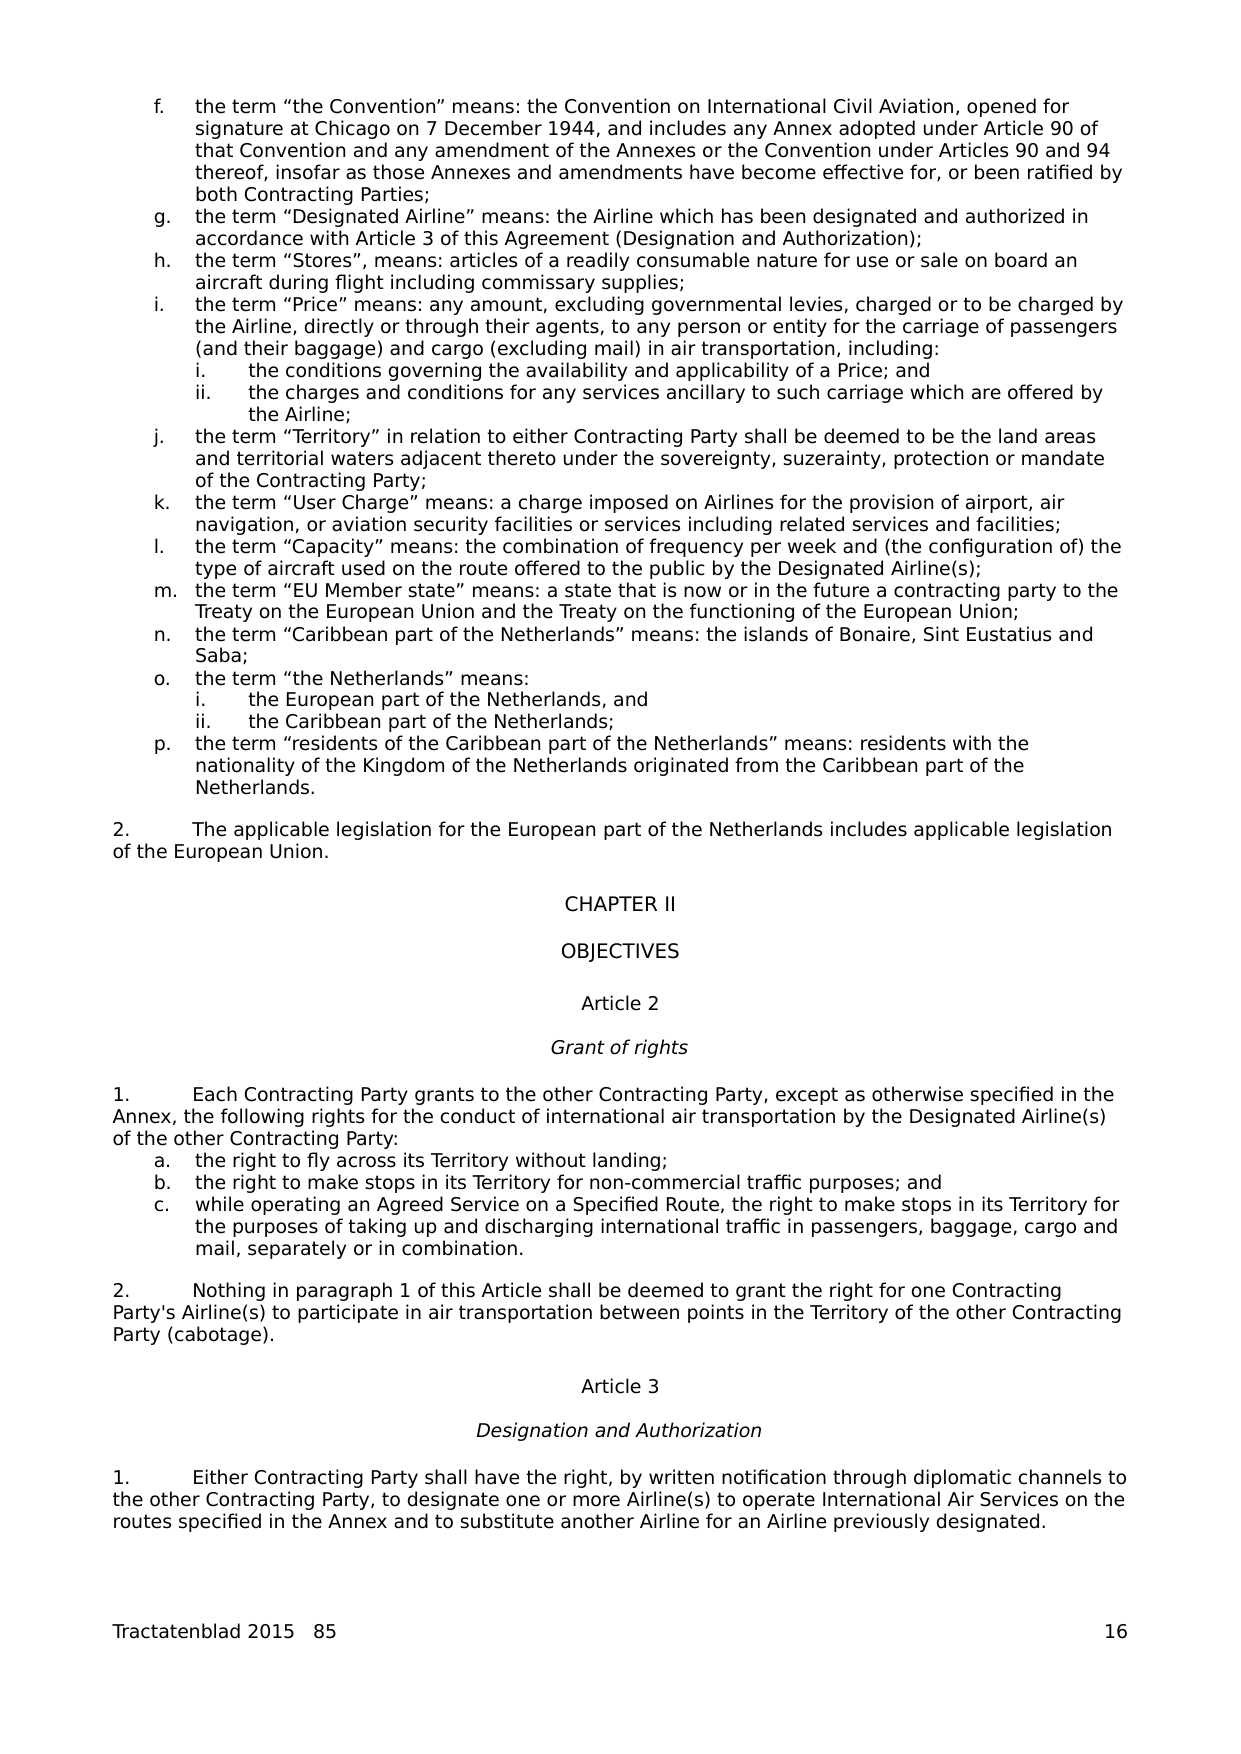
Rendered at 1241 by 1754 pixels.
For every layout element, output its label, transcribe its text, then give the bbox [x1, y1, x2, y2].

text m. the term “EU Member state” means: a state that is now or in the future a contracting party to the Treaty on the European Union and the Treaty on the functioning of the European Union; [153, 579, 1128, 623]
text g. the term “Designated Airline” means: the Airline which has been designated and authorized in accordance with Article 3 of this Agreement (Designation and Authorization); [153, 206, 1128, 250]
text p. the term “residents of the Caribbean part of the Netherlands” means: residents with the nationality of the Kingdom of the Netherlands originated from the Caribbean part of the Netherlands. [153, 733, 1128, 799]
text ii. the Caribbean part of the Netherlands; [195, 711, 1128, 733]
text 2. Nothing in paragraph 1 of this Article shall be deemed to grant the right for one Contracting Party's Airline(s) to participate in air transportation between points in the Territory of the other Contracting Party (cabotage). [112, 1280, 1128, 1346]
text i. the European part of the Netherlands, and [195, 689, 1128, 711]
subtitle Article 3 Designation and Authorization [112, 1376, 1128, 1442]
text a. the right to fly across its Territory without landing; [153, 1150, 1128, 1172]
text j. the term “Territory” in relation to either Contracting Party shall be deemed to be the land areas and territorial waters adjacent thereto under the sovereignty, suzerainty, protection or mandate of the Contracting Party; [153, 426, 1128, 492]
text o. the term “the Netherlands” means: [153, 667, 1128, 689]
text h. the term “Stores”, means: articles of a readily consumable nature for use or sale on board an aircraft during flight including commissary supplies; [153, 250, 1128, 294]
text 1. Either Contracting Party shall have the right, by written notification through diplomatic channels to the other Contracting Party, to designate one or more Airline(s) to operate International Air Services on the routes specified in the Annex and to substitute another Airline for an Airline previously designated. [112, 1467, 1128, 1533]
text k. the term “User Charge” means: a charge imposed on Airlines for the provision of airport, air navigation, or aviation security facilities or services including related services and facilities; [153, 492, 1128, 536]
text b. the right to make stops in its Territory for non-commercial traffic purposes; and [153, 1172, 1128, 1194]
text i. the term “Price” means: any amount, excluding governmental levies, charged or to be charged by the Airline, directly or through their agents, to any person or entity for the carriage of passengers (and their baggage) and cargo (excluding mail) in air transportation, including: [153, 294, 1128, 360]
text f. the term “the Convention” means: the Convention on International Civil Aviation, opened for signature at Chicago on 7 December 1944, and includes any Annex adopted under Article 90 of that Convention and any amendment of the Annexes or the Convention under Articles 90 and 94 thereof, insofar as those Annexes and amendments have become effective for, or been ratified by both Contracting Parties; [153, 96, 1128, 206]
subtitle Article 2 Grant of rights [112, 993, 1128, 1059]
text i. the conditions governing the availability and applicability of a Price; and [195, 360, 1128, 382]
text n. the term “Caribbean part of the Netherlands” means: the islands of Bonaire, Sint Eustatius and Saba; [153, 623, 1128, 667]
subtitle CHAPTER II OBJECTIVES [112, 893, 1128, 963]
text c. while operating an Agreed Service on a Specified Route, the right to make stops in its Territory for the purposes of taking up and discharging international traffic in passengers, baggage, cargo and mail, separately or in combination. [153, 1194, 1128, 1260]
text l. the term “Capacity” means: the combination of frequency per week and (the configuration of) the type of aircraft used on the route offered to the public by the Designated Airline(s); [153, 536, 1128, 579]
text 2. The applicable legislation for the European part of the Netherlands includes applicable legislation of the European Union. [112, 819, 1128, 863]
text 1. Each Contracting Party grants to the other Contracting Party, except as otherwise specified in the Annex, the following rights for the conduct of international air transportation by the Designated Airline(s) of the other Contracting Party: [112, 1084, 1128, 1150]
text ii. the charges and conditions for any services ancillary to such carriage which are offered by the Airline; [195, 382, 1128, 426]
